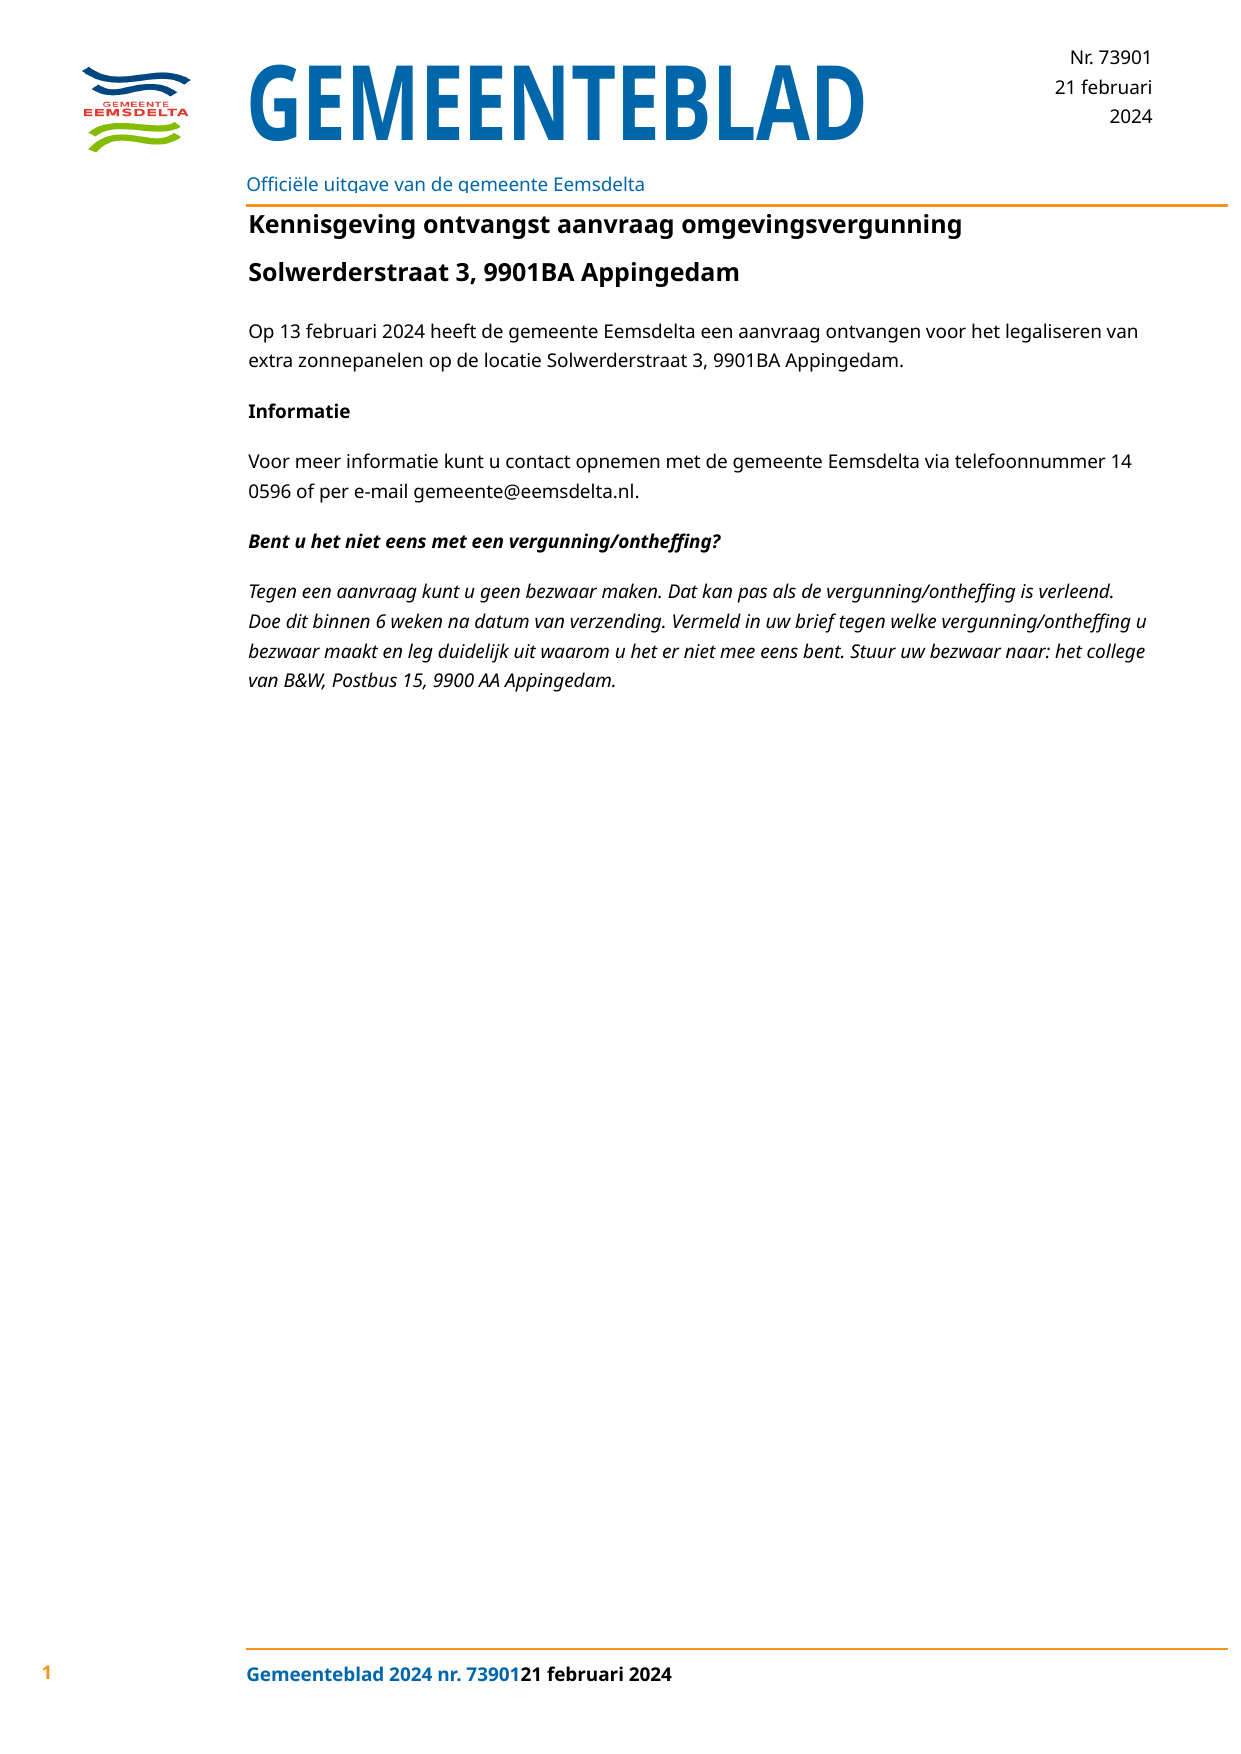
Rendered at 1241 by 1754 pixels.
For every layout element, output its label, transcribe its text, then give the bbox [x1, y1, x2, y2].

text Informatie [248, 398, 1152, 424]
text Tegen een aanvraag kunt u geen bezwaar maken. Dat kan pas als de vergunning/ontheffing is verleend. Doe dit binnen 6 weken na datum van verzending. Vermeld in uw brief tegen welke vergunning/ontheffing u bezwaar maakt en leg duidelijk uit waarom u het er niet mee eens bent. Stuur uw bezwaar naar: het college van B&W, Postbus 15, 9900 AA Appingedam. [248, 579, 1152, 693]
text Op 13 februari 2024 heeft de gemeente Eemsdelta een aanvraag ontvangen voor het legaliseren van extra zonnepanelen op de locatie Solwerderstraat 3, 9901BA Appingedam. [248, 318, 1152, 373]
text Kennisgeving ontvangst aanvraag omgevingsvergunning Solwerderstraat 3, 9901BA Appingedam [248, 207, 1152, 288]
text Bent u het niet eens met een vergunning/ontheffing? [248, 528, 1152, 554]
text Voor meer informatie kunt u contact opnemen met de gemeente Eemsdelta via telefoonnummer 14 0596 of per e-mail gemeente@eemsdelta.nl. [248, 448, 1152, 504]
picture [41, 47, 231, 172]
